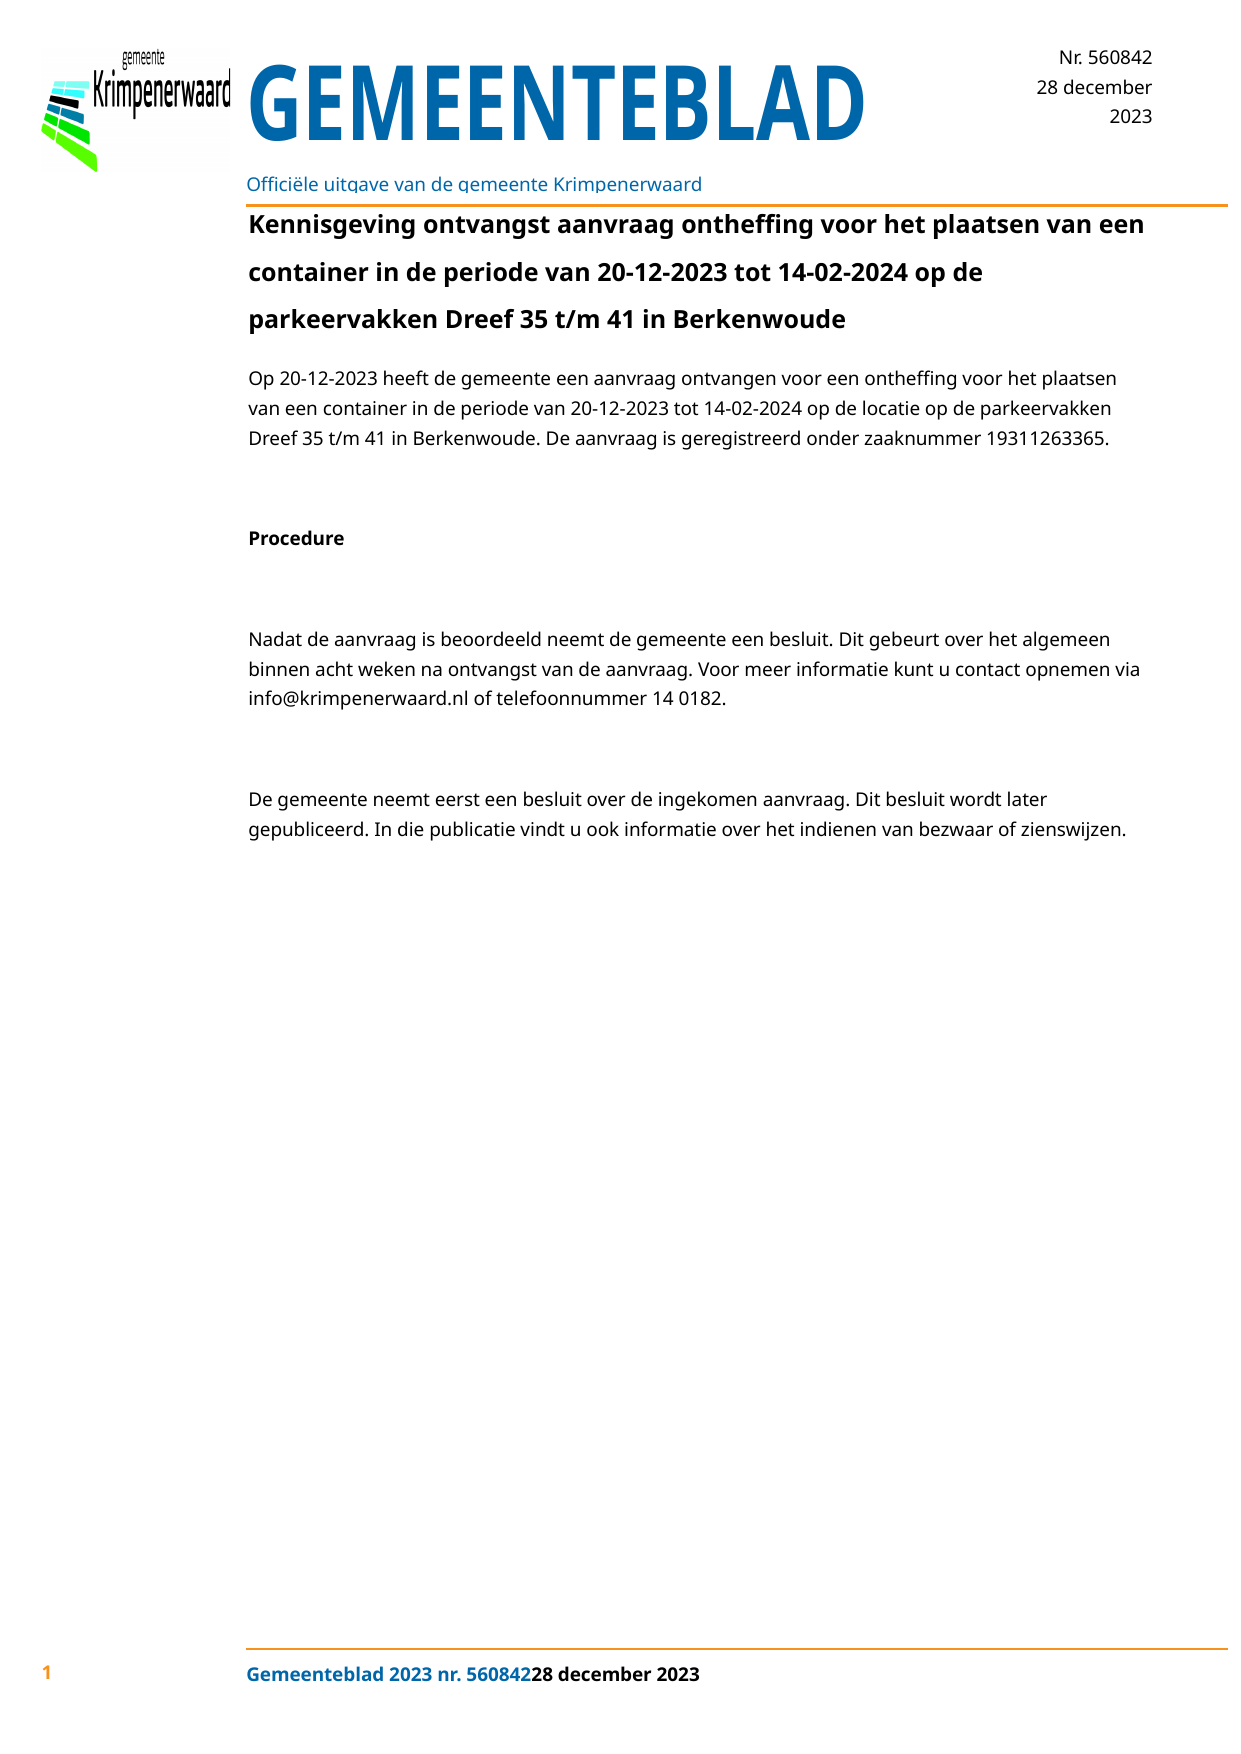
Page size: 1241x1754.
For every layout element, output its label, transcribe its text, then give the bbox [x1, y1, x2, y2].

text De gemeente neemt eerst een besluit over de ingekomen aanvraag. Dit besluit wordt later gepubliceerd. In die publicatie vindt u ook informatie over het indienen van bezwaar of zienswijzen. [248, 786, 1152, 842]
text Nadat de aanvraag is beoordeeld neemt de gemeente een besluit. Dit gebeurt over het algemeen binnen acht weken na ontvangst van de aanvraag. Voor meer informatie kunt u contact opnemen via info@krimpenerwaard.nl of telefoonnummer 14 0182. [248, 626, 1152, 711]
text Procedure [248, 526, 1152, 551]
text Op 20-12-2023 heeft de gemeente een aanvraag ontvangen voor een ontheffing voor het plaatsen van een container in de periode van 20-12-2023 tot 14-02-2024 op de locatie op de parkeervakken Dreef 35 t/m 41 in Berkenwoude. De aanvraag is geregistreerd onder zaaknummer 19311263365. [248, 366, 1152, 450]
picture [41, 47, 231, 172]
text Kennisgeving ontvangst aanvraag ontheffing voor het plaatsen van een container in de periode van 20-12-2023 tot 14-02-2024 op de parkeervakken Dreef 35 t/m 41 in Berkenwoude [248, 207, 1152, 336]
